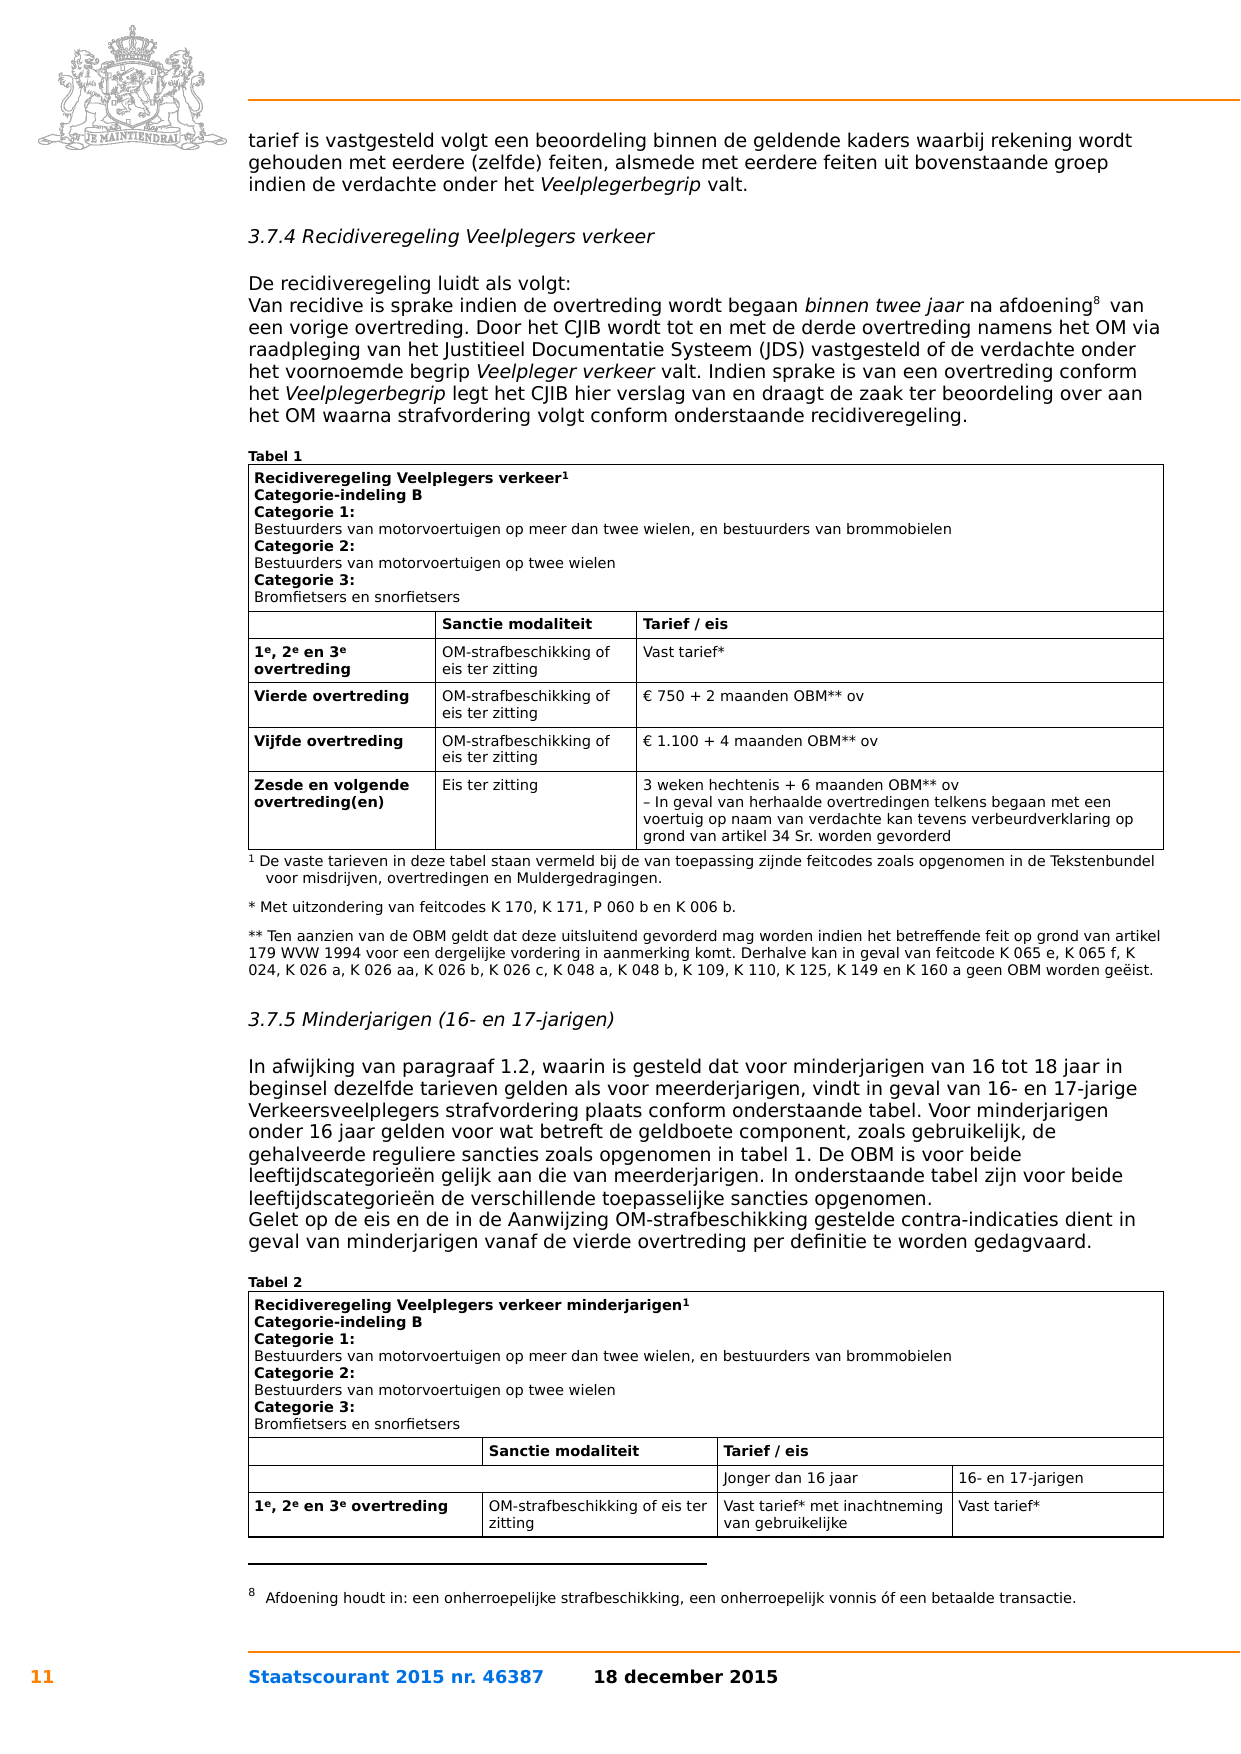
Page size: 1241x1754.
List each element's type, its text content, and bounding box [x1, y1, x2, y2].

table_cell Vast tarief* [637, 639, 1163, 682]
table_cell Sanctie modaliteit [436, 612, 636, 638]
table_cell 3 weken hechtenis + 6 maanden OBM** ov – In geval van herhaalde overtredingen telkens begaan met een voertuig op naam van verdachte kan tevens verbeurdverklaring op grond van artikel 34 Sr. worden gevorderd [637, 772, 1163, 849]
text Gelet op de eis en de in de Aanwijzing OM-strafbeschikking gestelde contra-indicaties dient in geval van minderjarigen vanaf de vierde overtreding per definitie te worden gedagvaard. [248, 1209, 1163, 1253]
text In afwijking van paragraaf 1.2, waarin is gesteld dat voor minderjarigen van 16 tot 18 jaar in beginsel dezelfde tarieven gelden als voor meerderjarigen, vindt in geval van 16- en 17-jarige Verkeersveelplegers strafvordering plaats conform onderstaande tabel. Voor minderjarigen onder 16 jaar gelden voor wat betreft de geldboete component, zoals gebruikelijk, de gehalveerde reguliere sancties zoals opgenomen in tabel 1. De OBM is voor beide leeftijdscategorieën gelijk aan die van meerderjarigen. In onderstaande tabel zijn voor beide leeftijdscategorieën de verschillende toepasselijke sancties opgenomen. [248, 1056, 1163, 1209]
table_cell OM-strafbeschikking of eis ter zitting [436, 639, 636, 682]
table_cell Tarief / eis [718, 1438, 1163, 1464]
table_cell Zesde en volgende overtreding(en) [249, 772, 435, 849]
table_cell 1e, 2e en 3e overtreding [249, 639, 435, 682]
table_cell 1 De vaste tarieven in deze tabel staan vermeld bij de van toepassing zijnde feitcodes zoals opgenomen in de Tekstenbundel voor misdrijven, overtredingen en Muldergedragingen. * Met uitzondering van feitcodes K 170, K 171, P 060 b en K 006 b. ** Ten aanzien van de OBM geldt dat deze uitsluitend gevorderd mag worden indien het betreffende feit op grond van artikel 179 WVW 1994 voor een dergelijke vordering in aanmerking komt. Derhalve kan in geval van feitcode K 065 e, K 065 f, K 024, K 026 a, K 026 aa, K 026 b, K 026 c, K 048 a, K 048 b, K 109, K 110, K 125, K 149 en K 160 a geen OBM worden geëist. [248, 850, 1163, 978]
table_cell OM-strafbeschikking of eis ter zitting [436, 728, 636, 771]
table_cell Eis ter zitting [436, 772, 636, 849]
table_cell Jonger dan 16 jaar [718, 1466, 952, 1492]
table_cell Recidiveregeling Veelplegers verkeer minderjarigen1 Categorie-indeling B Categorie 1: Bestuurders van motorvoertuigen op meer dan twee wielen, en bestuurders van brommobielen Categorie 2: Bestuurders van motorvoertuigen op twee wielen Categorie 3: Bromfietsers en snorfietsers [249, 1292, 1163, 1437]
table_cell Recidiveregeling Veelplegers verkeer1 Categorie-indeling B Categorie 1: Bestuurders van motorvoertuigen op meer dan twee wielen, en bestuurders van brommobielen Categorie 2: Bestuurders van motorvoertuigen op twee wielen Categorie 3: Bromfietsers en snorfietsers [249, 465, 1163, 611]
table_cell Tarief / eis [637, 612, 1163, 638]
table_cell OM-strafbeschikking of eis ter zitting [483, 1493, 717, 1536]
table_cell [249, 1466, 717, 1492]
table_cell Vijfde overtreding [249, 728, 435, 771]
table_cell Vierde overtreding [249, 683, 435, 727]
table_cell OM-strafbeschikking of eis ter zitting [436, 683, 636, 727]
table_cell [249, 612, 435, 638]
table_header Tabel 1 [248, 449, 1163, 464]
table_cell € 750 + 2 maanden OBM** ov [637, 683, 1163, 727]
table_cell [249, 1438, 482, 1464]
table_cell 16- en 17-jarigen [953, 1466, 1163, 1492]
table_cell Sanctie modaliteit [483, 1438, 717, 1464]
table_header Tabel 2 [248, 1275, 1163, 1291]
text Afdoening houdt in: een onherroepelijke strafbeschikking, een onherroepelijk vonnis óf een betaalde transactie. [248, 1586, 1163, 1608]
subtitle 3.7.5 Minderjarigen (16- en 17-jarigen) [248, 1008, 1163, 1031]
picture [38, 25, 227, 150]
table_cell € 1.100 + 4 maanden OBM** ov [637, 728, 1163, 771]
text Van recidive is sprake indien de overtreding wordt begaan binnen twee jaar na afdoening van een vorige overtreding. Door het CJIB wordt tot en met de derde overtreding namens het OM via raadpleging van het Justitieel Documentatie Systeem (JDS) vastgesteld of de verdachte onder het voornoemde begrip Veelpleger verkeer valt. Indien sprake is van een overtreding conform het Veelplegerbegrip legt het CJIB hier verslag van en draagt de zaak ter beoordeling over aan het OM waarna strafvordering volgt conform onderstaande recidiveregeling. [248, 295, 1163, 427]
subtitle 3.7.4 Recidiveregeling Veelplegers verkeer [248, 226, 1163, 248]
text tarief is vastgesteld volgt een beoordeling binnen de geldende kaders waarbij rekening wordt gehouden met eerdere (zelfde) feiten, alsmede met eerdere feiten uit bovenstaande groep indien de verdachte onder het Veelplegerbegrip valt. [248, 130, 1163, 196]
table_cell Vast tarief* met inachtneming van gebruikelijke [718, 1493, 952, 1536]
text De recidiveregeling luidt als volgt: [248, 273, 1163, 295]
table_cell 1e, 2e en 3e overtreding [249, 1493, 482, 1536]
table_cell Vast tarief* [953, 1493, 1163, 1536]
